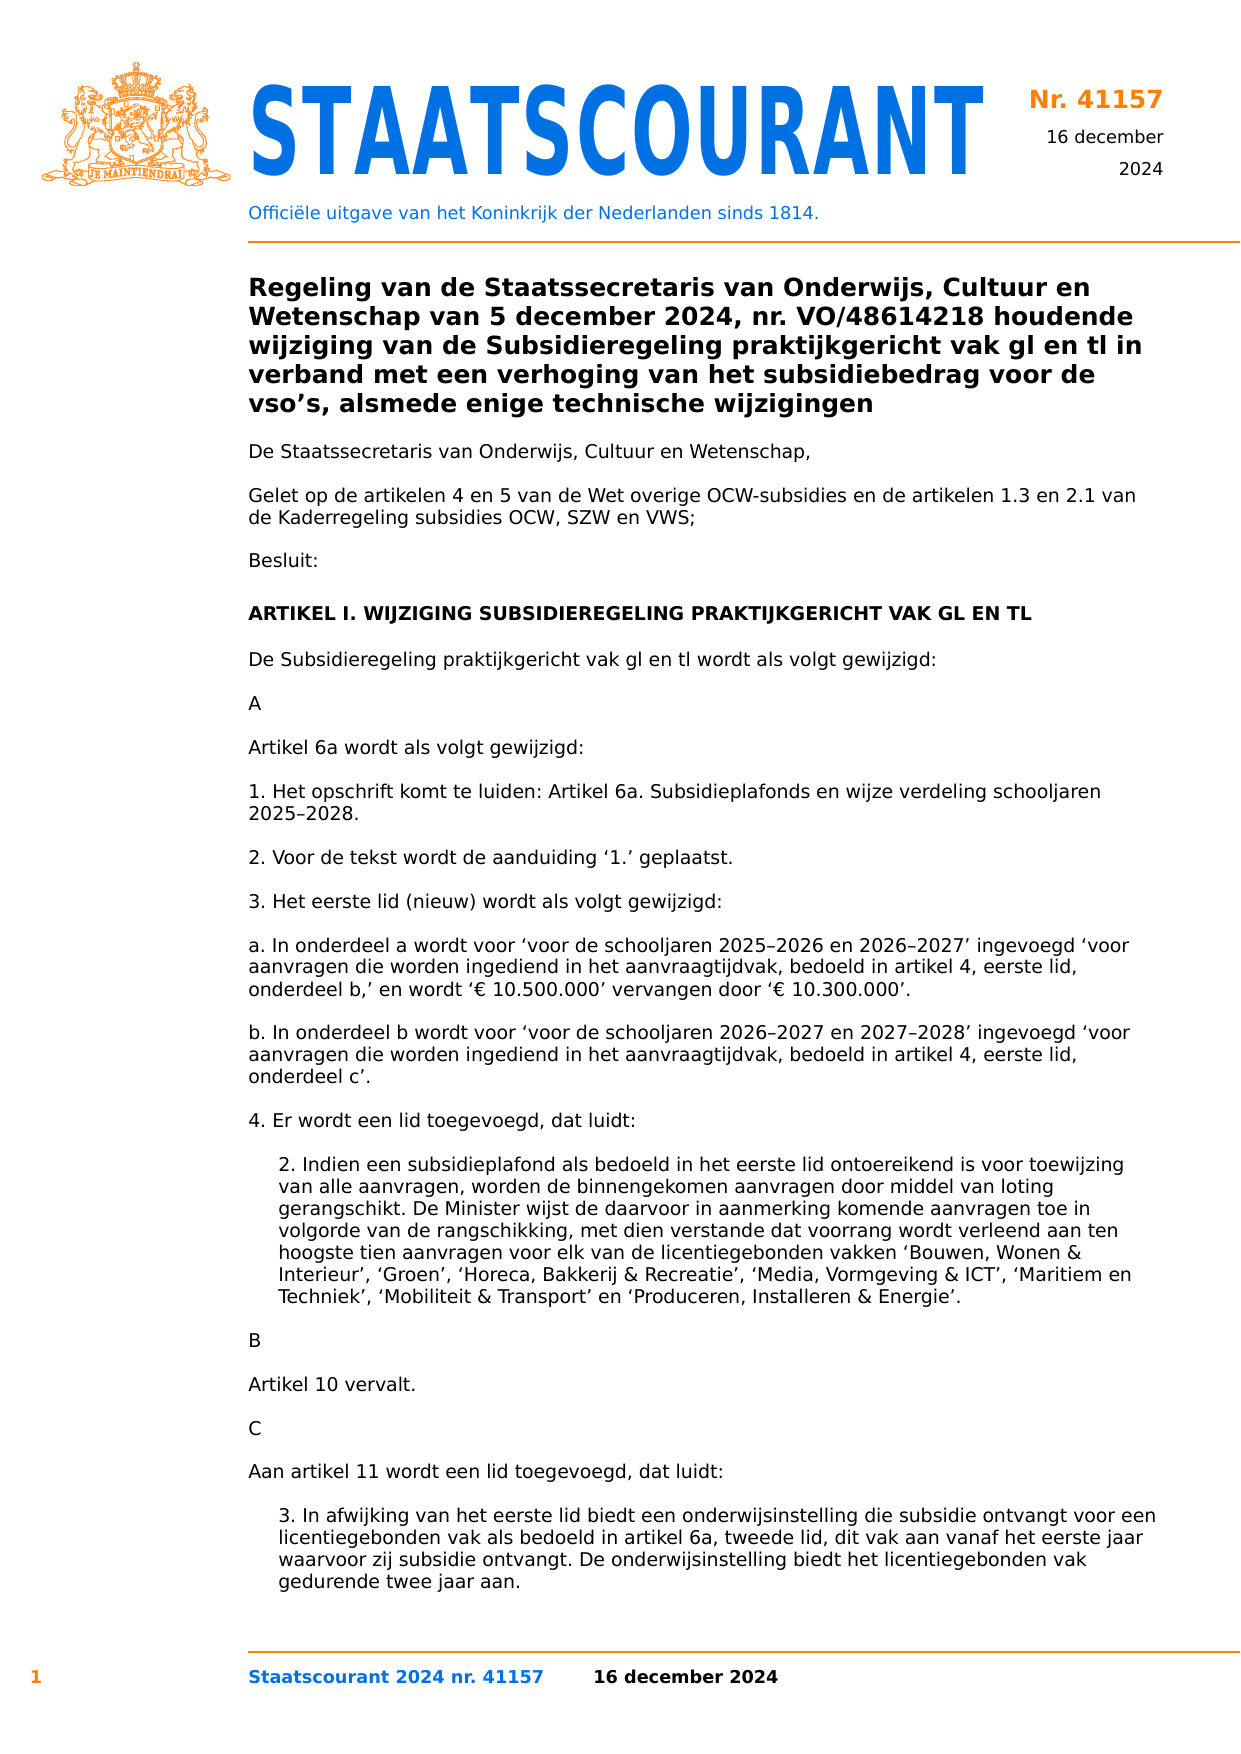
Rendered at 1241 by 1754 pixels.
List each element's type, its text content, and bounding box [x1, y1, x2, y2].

text C [248, 1417, 1163, 1439]
text 4. Er wordt een lid toegevoegd, dat luidt: [248, 1110, 1163, 1132]
text 3. Het eerste lid (nieuw) wordt als volgt gewijzigd: [248, 891, 1163, 913]
text a. In onderdeel a wordt voor ‘voor de schooljaren 2025–2026 en 2026–2027’ ingevoegd ‘voor aanvragen die worden ingediend in het aanvraagtijdvak, bedoeld in artikel 4, eerste lid, onderdeel b,’ en wordt ‘€ 10.500.000’ vervangen door ‘€ 10.300.000’. [248, 934, 1163, 1000]
table_cell 16 december [998, 121, 1240, 153]
table_header STAATSCOURANT [248, 62, 998, 203]
text b. In onderdeel b wordt voor ‘voor de schooljaren 2026–2027 en 2027–2028’ ingevoegd ‘voor aanvragen die worden ingediend in het aanvraagtijdvak, bedoeld in artikel 4, eerste lid, onderdeel c’. [248, 1022, 1163, 1088]
text 3. In afwijking van het eerste lid biedt een onderwijsinstelling die subsidie ontvangt voor een licentiegebonden vak als bedoeld in artikel 6a, tweede lid, dit vak aan vanaf het eerste jaar waarvoor zij subsidie ontvangt. De onderwijsinstelling biedt het licentiegebonden vak gedurende twee jaar aan. [278, 1505, 1163, 1593]
text Artikel 6a wordt als volgt gewijzigd: [248, 737, 1163, 759]
text De Subsidieregeling praktijkgericht vak gl en tl wordt als volgt gewijzigd: [248, 649, 1163, 671]
text 1. Het opschrift komt te luiden: Artikel 6a. Subsidieplafonds en wijze verdeling schooljaren 2025–2028. [248, 781, 1163, 825]
text 2. Voor de tekst wordt de aanduiding ‘1.’ geplaatst. [248, 847, 1163, 869]
text B [248, 1330, 1163, 1352]
table_header [25, 62, 248, 241]
table_cell Officiële uitgave van het Koninkrijk der Nederlanden sinds 1814. [248, 203, 1240, 241]
text Gelet op de artikelen 4 en 5 van de Wet overige OCW-subsidies en de artikelen 1.3 en 2.1 van de Kaderregeling subsidies OCW, SZW en VWS; [248, 484, 1163, 528]
text De Staatssecretaris van Onderwijs, Cultuur en Wetenschap, [248, 441, 1163, 463]
subtitle ARTIKEL I. WIJZIGING SUBSIDIEREGELING PRAKTIJKGERICHT VAK GL EN TL [248, 602, 1163, 624]
text Artikel 10 vervalt. [248, 1373, 1163, 1396]
text Besluit: [248, 550, 1163, 572]
picture [41, 62, 231, 186]
text A [248, 693, 1163, 715]
table_header Nr. 41157 [998, 62, 1240, 121]
table_cell 2024 [998, 153, 1240, 203]
text 2. Indien een subsidieplafond als bedoeld in het eerste lid ontoereikend is voor toewijzing van alle aanvragen, worden de binnengekomen aanvragen door middel van loting gerangschikt. De Minister wijst de daarvoor in aanmerking komende aanvragen toe in volgorde van de rangschikking, met dien verstande dat voorrang wordt verleend aan ten hoogste tien aanvragen voor elk van de licentiegebonden vakken ‘Bouwen, Wonen & Interieur’, ‘Groen’, ‘Horeca, Bakkerij & Recreatie’, ‘Media, Vormgeving & ICT’, ‘Maritiem en Techniek’, ‘Mobiliteit & Transport’ en ‘Produceren, Installeren & Energie’. [278, 1154, 1163, 1308]
subtitle Regeling van de Staatssecretaris van Onderwijs, Cultuur en Wetenschap van 5 december 2024, nr. VO/48614218 houdende wijziging van de Subsidieregeling praktijkgericht vak gl en tl in verband met een verhoging van het subsidiebedrag voor de vso’s, alsmede enige technische wijzigingen [248, 273, 1163, 419]
text Aan artikel 11 wordt een lid toegevoegd, dat luidt: [248, 1461, 1163, 1483]
